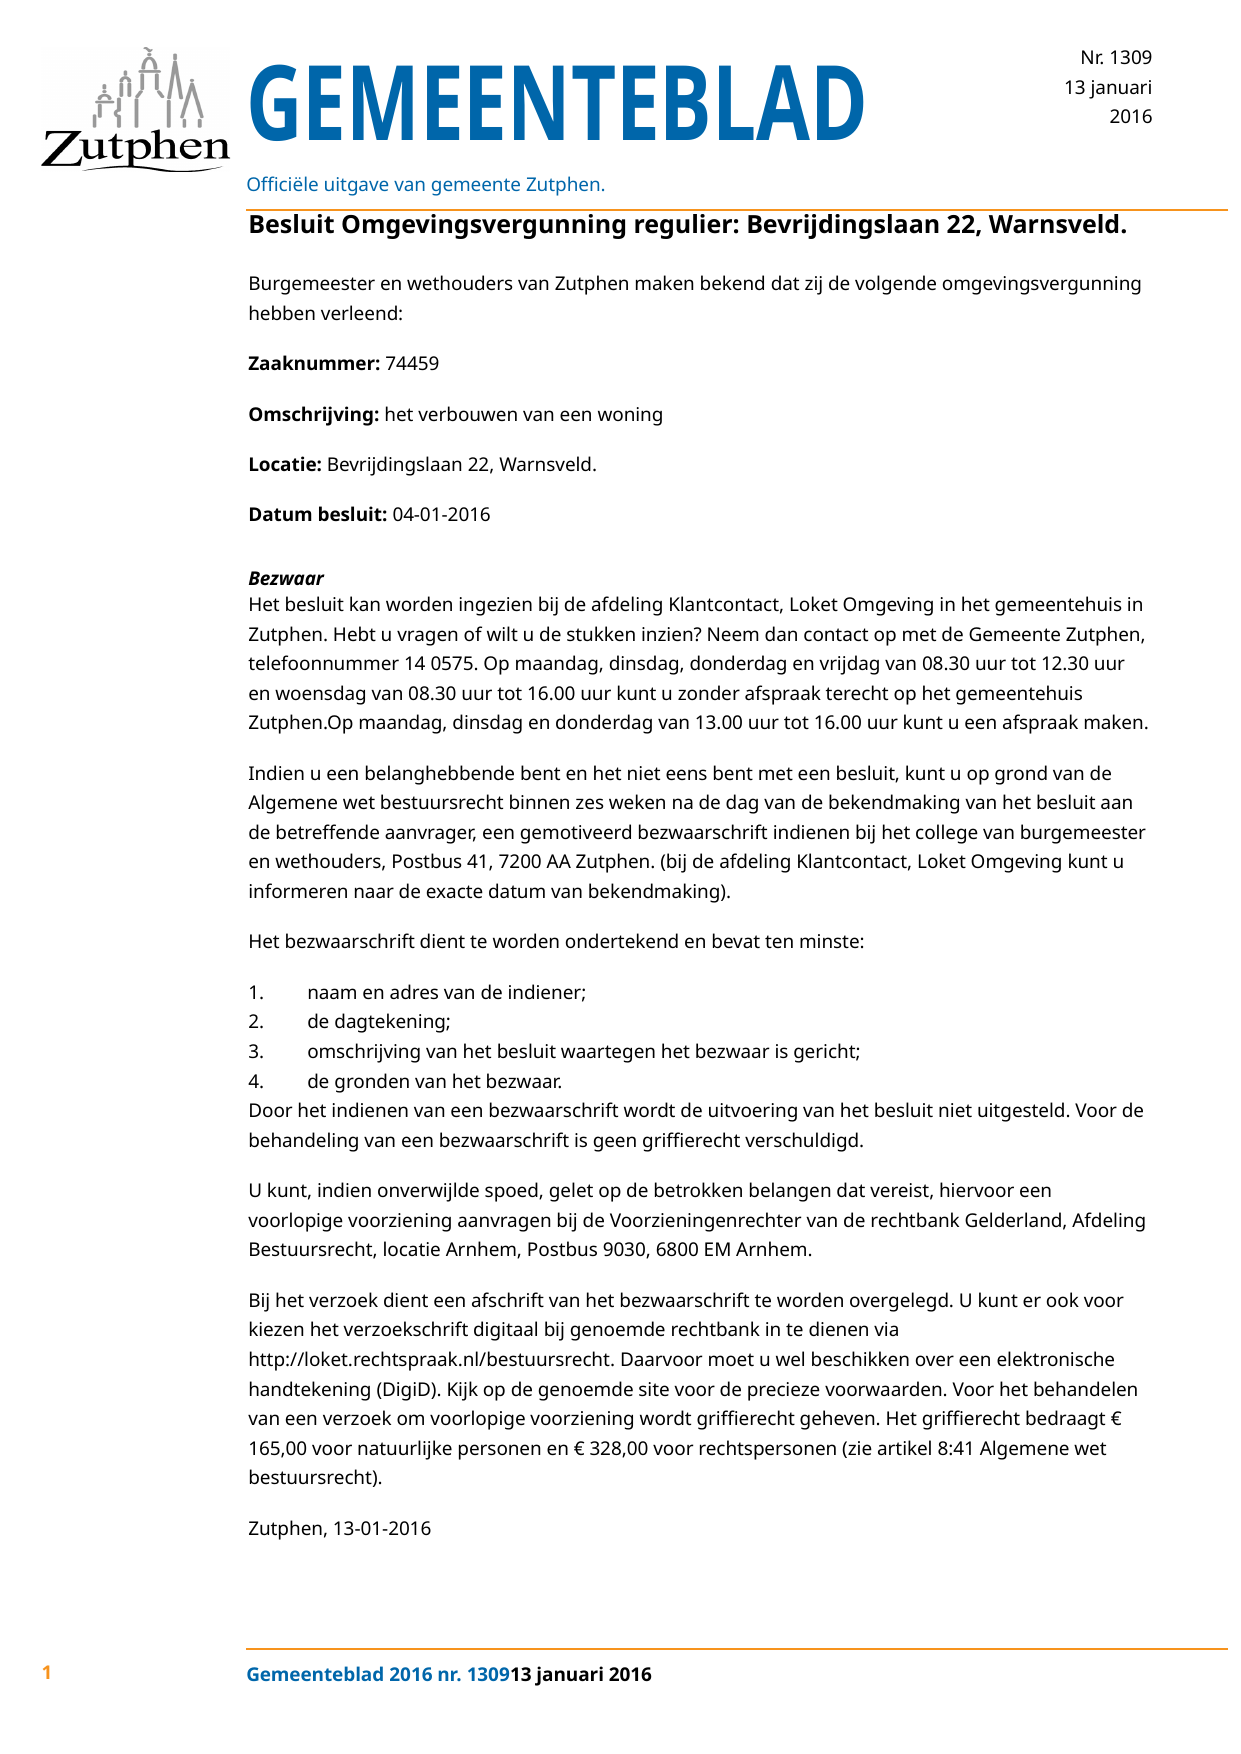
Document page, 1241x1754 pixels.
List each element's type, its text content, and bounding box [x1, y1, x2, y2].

text U kunt, indien onverwijlde spoed, gelet op de betrokken belangen dat vereist, hiervoor een voorlopige voorziening aanvragen bij de Voorzieningenrechter van de rechtbank Gelderland, Afdeling Bestuursrecht, locatie Arnhem, Postbus 9030, 6800 EM Arnhem. [248, 1177, 1152, 1262]
text Het besluit kan worden ingezien bij de afdeling Klantcontact, Loket Omgeving in het gemeentehuis in Zutphen. Hebt u vragen of wilt u de stukken inzien? Neem dan contact op met de Gemeente Zutphen, telefoonnummer 14 0575. Op maandag, dinsdag, donderdag en vrijdag van 08.30 uur tot 12.30 uur en woensdag van 08.30 uur tot 16.00 uur kunt u zonder afspraak terecht op het gemeentehuis Zutphen.Op maandag, dinsdag en donderdag van 13.00 uur tot 16.00 uur kunt u een afspraak maken. [248, 591, 1152, 735]
text Door het indienen van een bezwaarschrift wordt de uitvoering van het besluit niet uitgesteld. Voor de behandeling van een bezwaarschrift is geen griffierecht verschuldigd. [248, 1097, 1152, 1153]
list de gronden van het bezwaar. [248, 1068, 1152, 1094]
text Zutphen, 13-01-2016 [248, 1515, 1152, 1541]
text Burgemeester en wethouders van Zutphen maken bekend dat zij de volgende omgevingsvergunning hebben verleend: [248, 270, 1152, 326]
text Het bezwaarschrift dient te worden ondertekend en bevat ten minste: [248, 929, 1152, 954]
picture [41, 47, 231, 172]
list naam en adres van de indiener; [248, 979, 1152, 1005]
text Locatie: Bevrijdingslaan 22, Warnsveld. [248, 451, 1152, 477]
text Omschrijving: het verbouwen van een woning [248, 401, 1152, 426]
text Datum besluit: 04-01-2016 [248, 502, 1152, 527]
text Bezwaar [248, 566, 1152, 591]
list omschrijving van het besluit waartegen het bezwaar is gericht; [248, 1038, 1152, 1064]
text Indien u een belanghebbende bent en het niet eens bent met een besluit, kunt u op grond van de Algemene wet bestuursrecht binnen zes weken na de dag van de bekendmaking van het besluit aan de betreffende aanvrager, een gemotiveerd bezwaarschrift indienen bij het college van burgemeester en wethouders, Postbus 41, 7200 AA Zutphen. (bij de afdeling Klantcontact, Loket Omgeving kunt u informeren naar de exacte datum van bekendmaking). [248, 760, 1152, 904]
text Zaaknummer: 74459 [248, 350, 1152, 376]
list de dagtekening; [248, 1009, 1152, 1034]
text Bij het verzoek dient een afschrift van het bezwaarschrift te worden overgelegd. U kunt er ook voor kiezen het verzoekschrift digitaal bij genoemde rechtbank in te dienen via http://loket.rechtspraak.nl/bestuursrecht. Daarvoor moet u wel beschikken over een elektronische handtekening (DigiD). Kijk op de genoemde site voor de precieze voorwaarden. Voor het behandelen van een verzoek om voorlopige voorziening wordt griffierecht geheven. Het griffierecht bedraagt € 165,00 voor natuurlijke personen en € 328,00 voor rechtspersonen (zie artikel 8:41 Algemene wet bestuursrecht). [248, 1287, 1152, 1490]
text Besluit Omgevingsvergunning regulier: Bevrijdingslaan 22, Warnsveld. [248, 211, 1152, 241]
